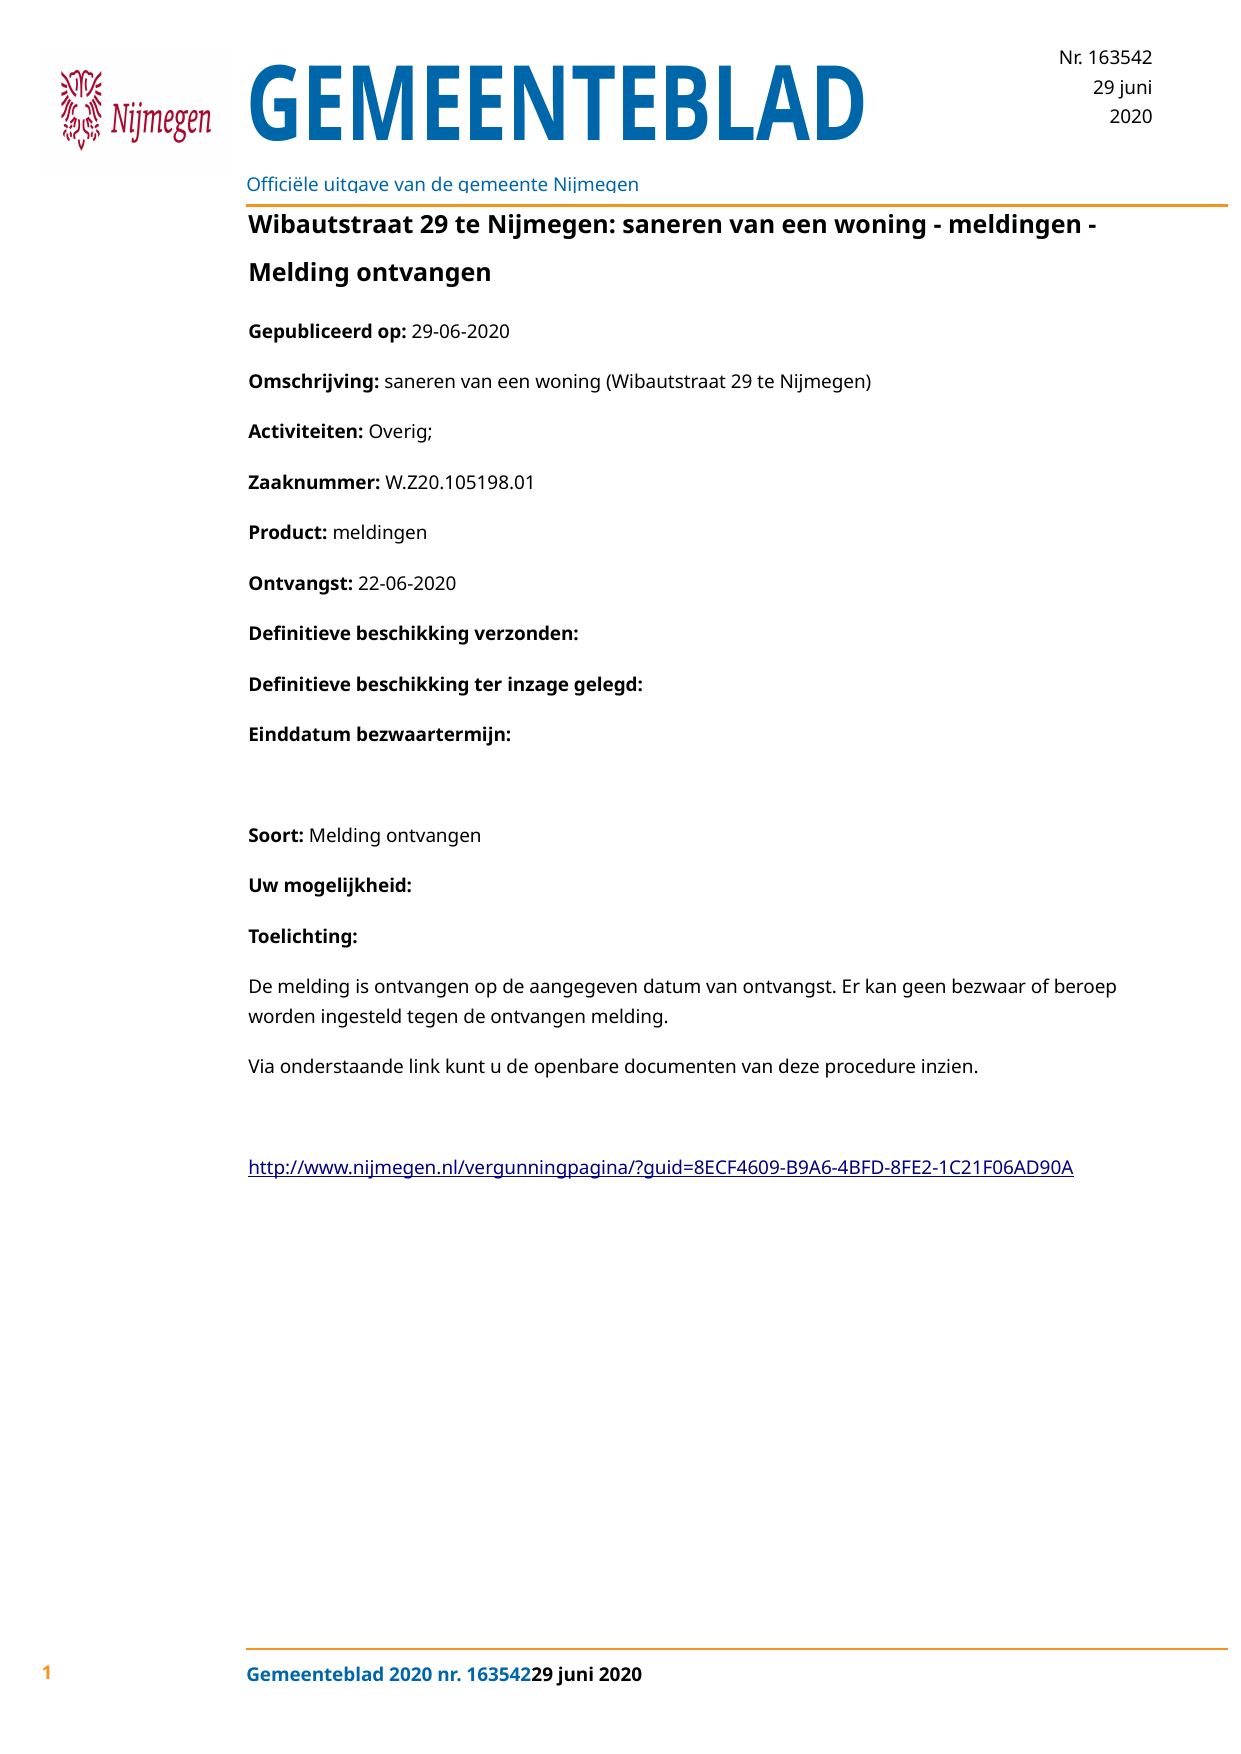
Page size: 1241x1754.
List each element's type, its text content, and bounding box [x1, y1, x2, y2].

text Zaaknummer: W.Z20.105198.01 [248, 469, 1152, 495]
text Wibautstraat 29 te Nijmegen: saneren van een woning - meldingen - Melding ontvangen [248, 207, 1152, 288]
text Omschrijving: saneren van een woning (Wibautstraat 29 te Nijmegen) [248, 368, 1152, 394]
text Via onderstaande link kunt u de openbare documenten van deze procedure inzien. [248, 1053, 1152, 1079]
text Gepubliceerd op: 29-06-2020 [248, 318, 1152, 344]
picture [41, 47, 231, 172]
text Uw mogelijkheid: [248, 872, 1152, 898]
text Soort: Melding ontvangen [248, 822, 1152, 848]
text Definitieve beschikking ter inzage gelegd: [248, 671, 1152, 697]
text Einddatum bezwaartermijn: [248, 721, 1152, 747]
text Activiteiten: Overig; [248, 419, 1152, 444]
text Toelichting: [248, 923, 1152, 949]
text De melding is ontvangen op de aangegeven datum van ontvangst. Er kan geen bezwaar of beroep worden ingesteld tegen de ontvangen melding. [248, 973, 1152, 1029]
text Definitieve beschikking verzonden: [248, 620, 1152, 646]
text Product: meldingen [248, 519, 1152, 545]
text Ontvangst: 22-06-2020 [248, 570, 1152, 596]
text http://www.nijmegen.nl/vergunningpagina/?guid=8ECF4609-B9A6-4BFD-8FE2-1C21F06AD90A [248, 1154, 1152, 1180]
